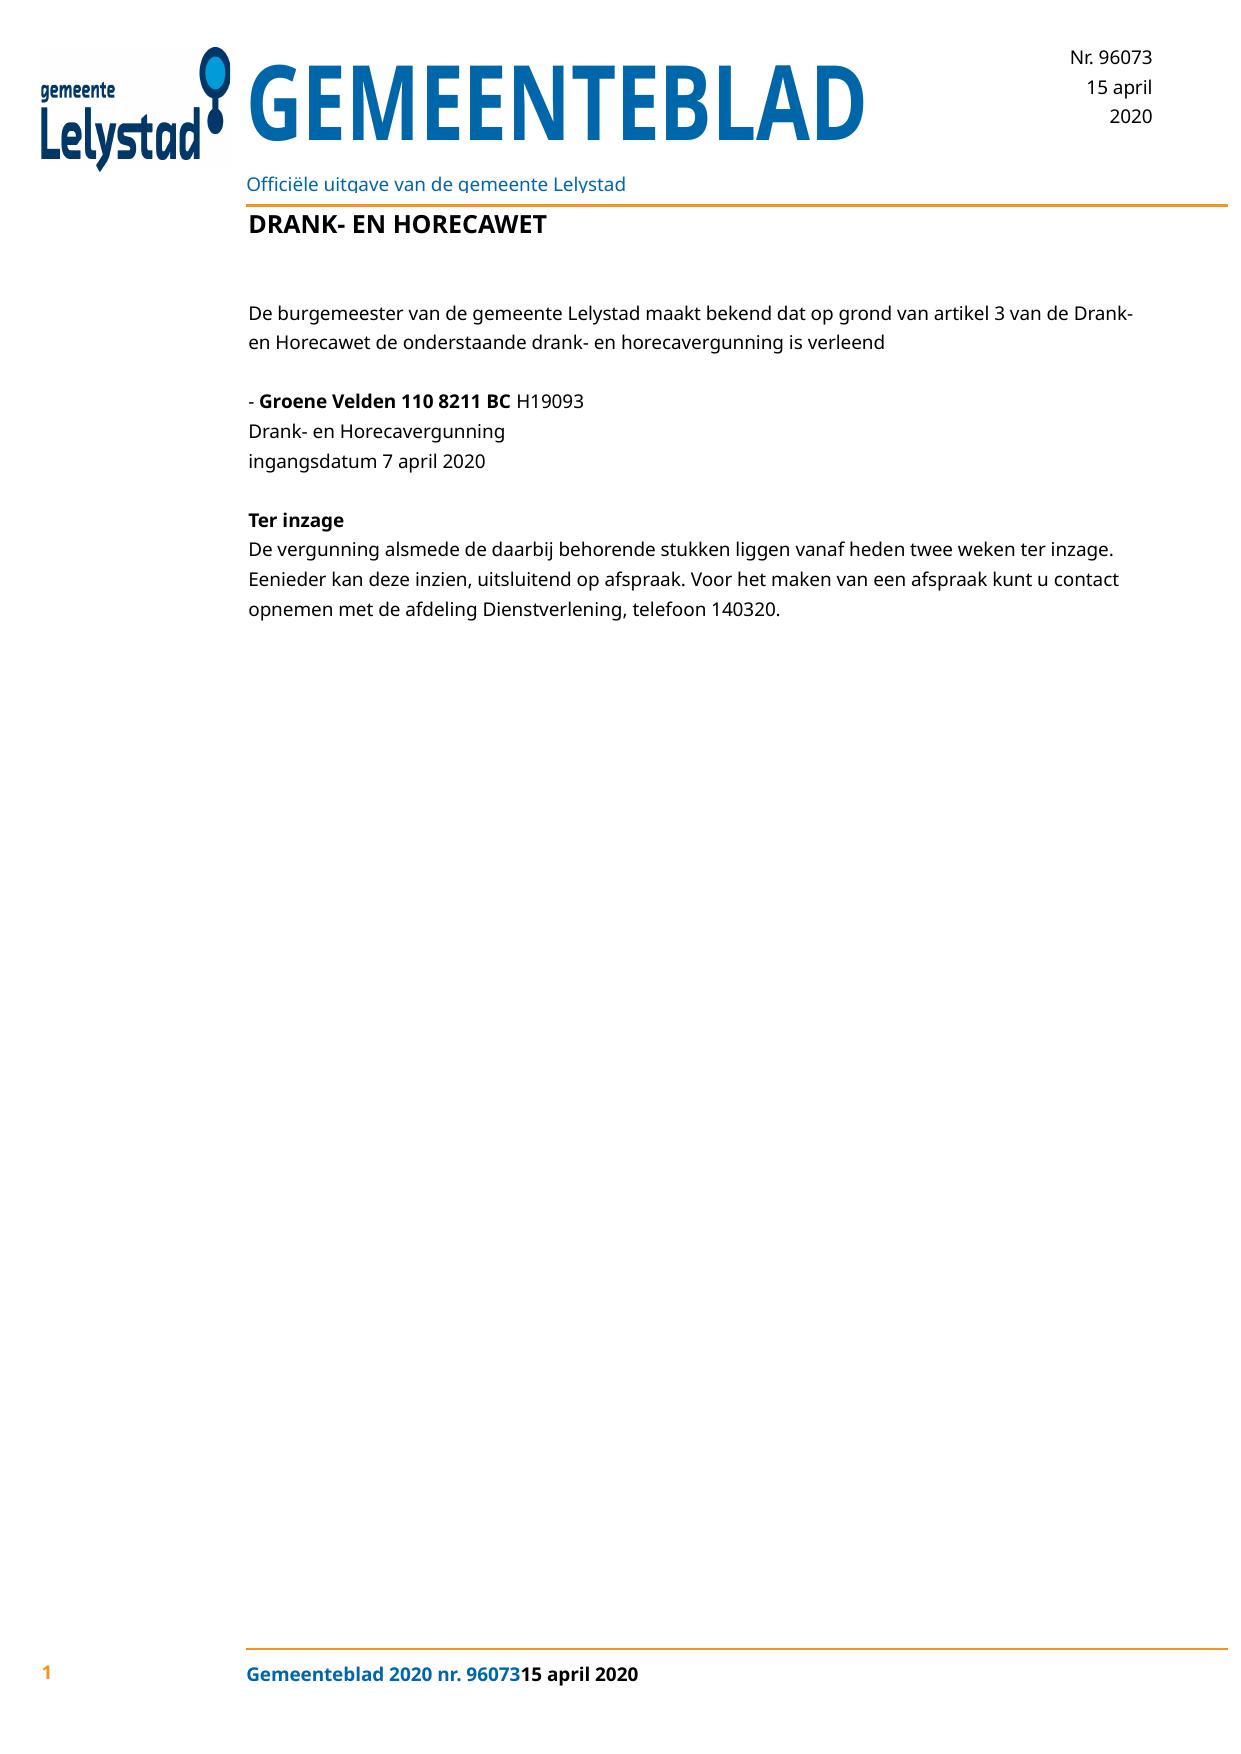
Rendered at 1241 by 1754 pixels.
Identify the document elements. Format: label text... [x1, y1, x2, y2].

picture [41, 47, 231, 172]
text De vergunning alsmede de daarbij behorende stukken liggen vanaf heden twee weken ter inzage. Eenieder kan deze inzien, uitsluitend op afspraak. Voor het maken van een afspraak kunt u contact opnemen met de afdeling Dienstverlening, telefoon 140320. [248, 537, 1152, 621]
text Drank- en Horecavergunning [248, 418, 1152, 444]
text De burgemeester van de gemeente Lelystad maakt bekend dat op grond van artikel 3 van de Drank- en Horecawet de onderstaande drank- en horecavergunning is verleend [248, 300, 1152, 355]
text Ter inzage [248, 507, 1152, 533]
text ingangsdatum 7 april 2020 [248, 448, 1152, 473]
text - Groene Velden 110 8211 BC H19093 [248, 389, 1152, 414]
text DRANK- EN HORECAWET [248, 207, 1152, 241]
